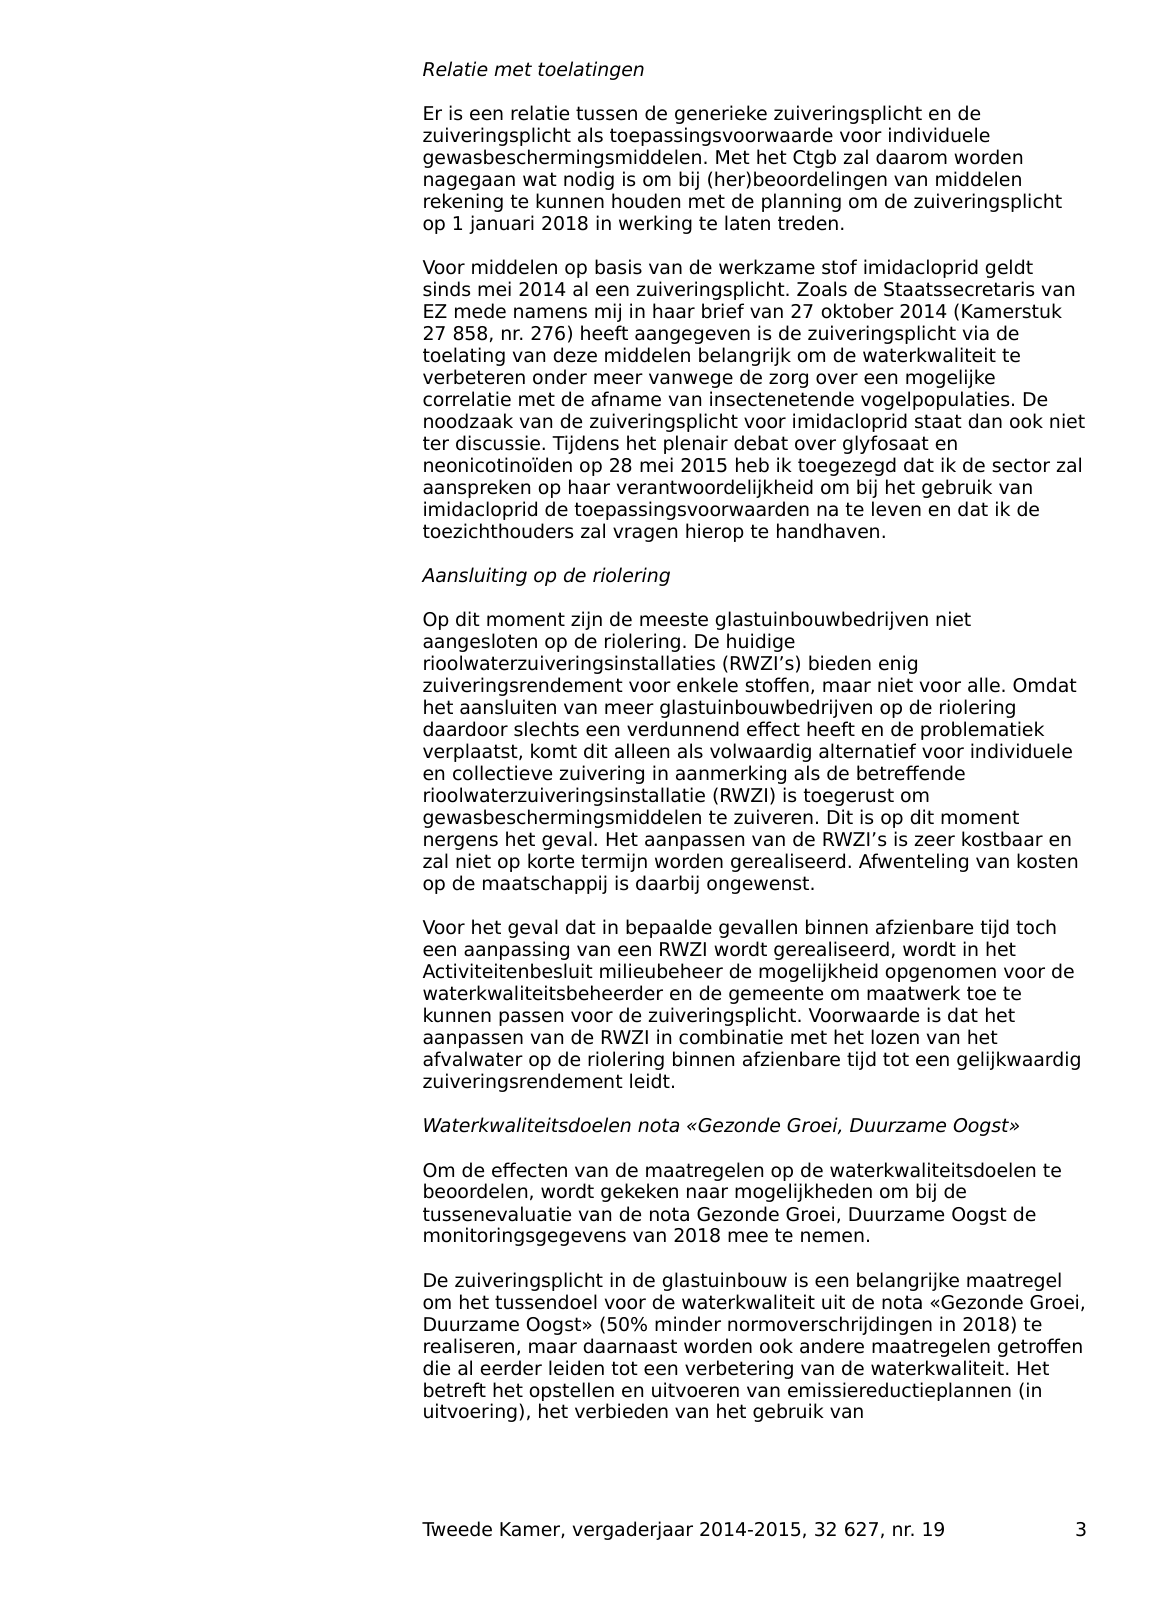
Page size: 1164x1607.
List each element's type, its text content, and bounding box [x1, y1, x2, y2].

subtitle Waterkwaliteitsdoelen nota «Gezonde Groei, Duurzame Oogst» [422, 1115, 1087, 1137]
subtitle Relatie met toelatingen [422, 59, 1087, 81]
text Op dit moment zijn de meeste glastuinbouwbedrijven niet aangesloten op de riolering. De huidige rioolwaterzuiveringsinstallaties (RWZI’s) bieden enig zuiveringsrendement voor enkele stoffen, maar niet voor alle. Omdat het aansluiten van meer glastuinbouwbedrijven op de riolering daardoor slechts een verdunnend effect heeft en de problematiek verplaatst, komt dit alleen als volwaardig alternatief voor individuele en collectieve zuivering in aanmerking als de betreffende rioolwaterzuiveringsinstallatie (RWZI) is toegerust om gewasbeschermingsmiddelen te zuiveren. Dit is op dit moment nergens het geval. Het aanpassen van de RWZI’s is zeer kostbaar en zal niet op korte termijn worden gerealiseerd. Afwenteling van kosten op de maatschappij is daarbij ongewenst. [422, 609, 1087, 895]
text Om de effecten van de maatregelen op de waterkwaliteitsdoelen te beoordelen, wordt gekeken naar mogelijkheden om bij de tussenevaluatie van de nota Gezonde Groei, Duurzame Oogst de monitoringsgegevens van 2018 mee te nemen. [422, 1159, 1087, 1247]
text De zuiveringsplicht in de glastuinbouw is een belangrijke maatregel om het tussendoel voor de waterkwaliteit uit de nota «Gezonde Groei, Duurzame Oogst» (50% minder normoverschrijdingen in 2018) te realiseren, maar daarnaast worden ook andere maatregelen getroffen die al eerder leiden tot een verbetering van de waterkwaliteit. Het betreft het opstellen en uitvoeren van emissiereductieplannen (in uitvoering), het verbieden van het gebruik van [422, 1269, 1087, 1423]
subtitle Aansluiting op de riolering [422, 565, 1087, 587]
text Voor het geval dat in bepaalde gevallen binnen afzienbare tijd toch een aanpassing van een RWZI wordt gerealiseerd, wordt in het Activiteitenbesluit milieubeheer de mogelijkheid opgenomen voor de waterkwaliteitsbeheerder en de gemeente om maatwerk toe te kunnen passen voor de zuiveringsplicht. Voorwaarde is dat het aanpassen van de RWZI in combinatie met het lozen van het afvalwater op de riolering binnen afzienbare tijd tot een gelijkwaardig zuiveringsrendement leidt. [422, 917, 1087, 1093]
text Voor middelen op basis van de werkzame stof imidacloprid geldt sinds mei 2014 al een zuiveringsplicht. Zoals de Staatssecretaris van EZ mede namens mij in haar brief van 27 oktober 2014 (Kamerstuk 27 858, nr. 276) heeft aangegeven is de zuiveringsplicht via de toelating van deze middelen belangrijk om de waterkwaliteit te verbeteren onder meer vanwege de zorg over een mogelijke correlatie met de afname van insectenetende vogelpopulaties. De noodzaak van de zuiveringsplicht voor imidacloprid staat dan ook niet ter discussie. Tijdens het plenair debat over glyfosaat en neonicotinoïden op 28 mei 2015 heb ik toegezegd dat ik de sector zal aanspreken op haar verantwoordelijkheid om bij het gebruik van imidacloprid de toepassingsvoorwaarden na te leven en dat ik de toezichthouders zal vragen hierop te handhaven. [422, 257, 1087, 543]
text Er is een relatie tussen de generieke zuiveringsplicht en de zuiveringsplicht als toepassingsvoorwaarde voor individuele gewasbeschermingsmiddelen. Met het Ctgb zal daarom worden nagegaan wat nodig is om bij (her)beoordelingen van middelen rekening te kunnen houden met de planning om de zuiveringsplicht op 1 januari 2018 in werking te laten treden. [422, 103, 1087, 235]
